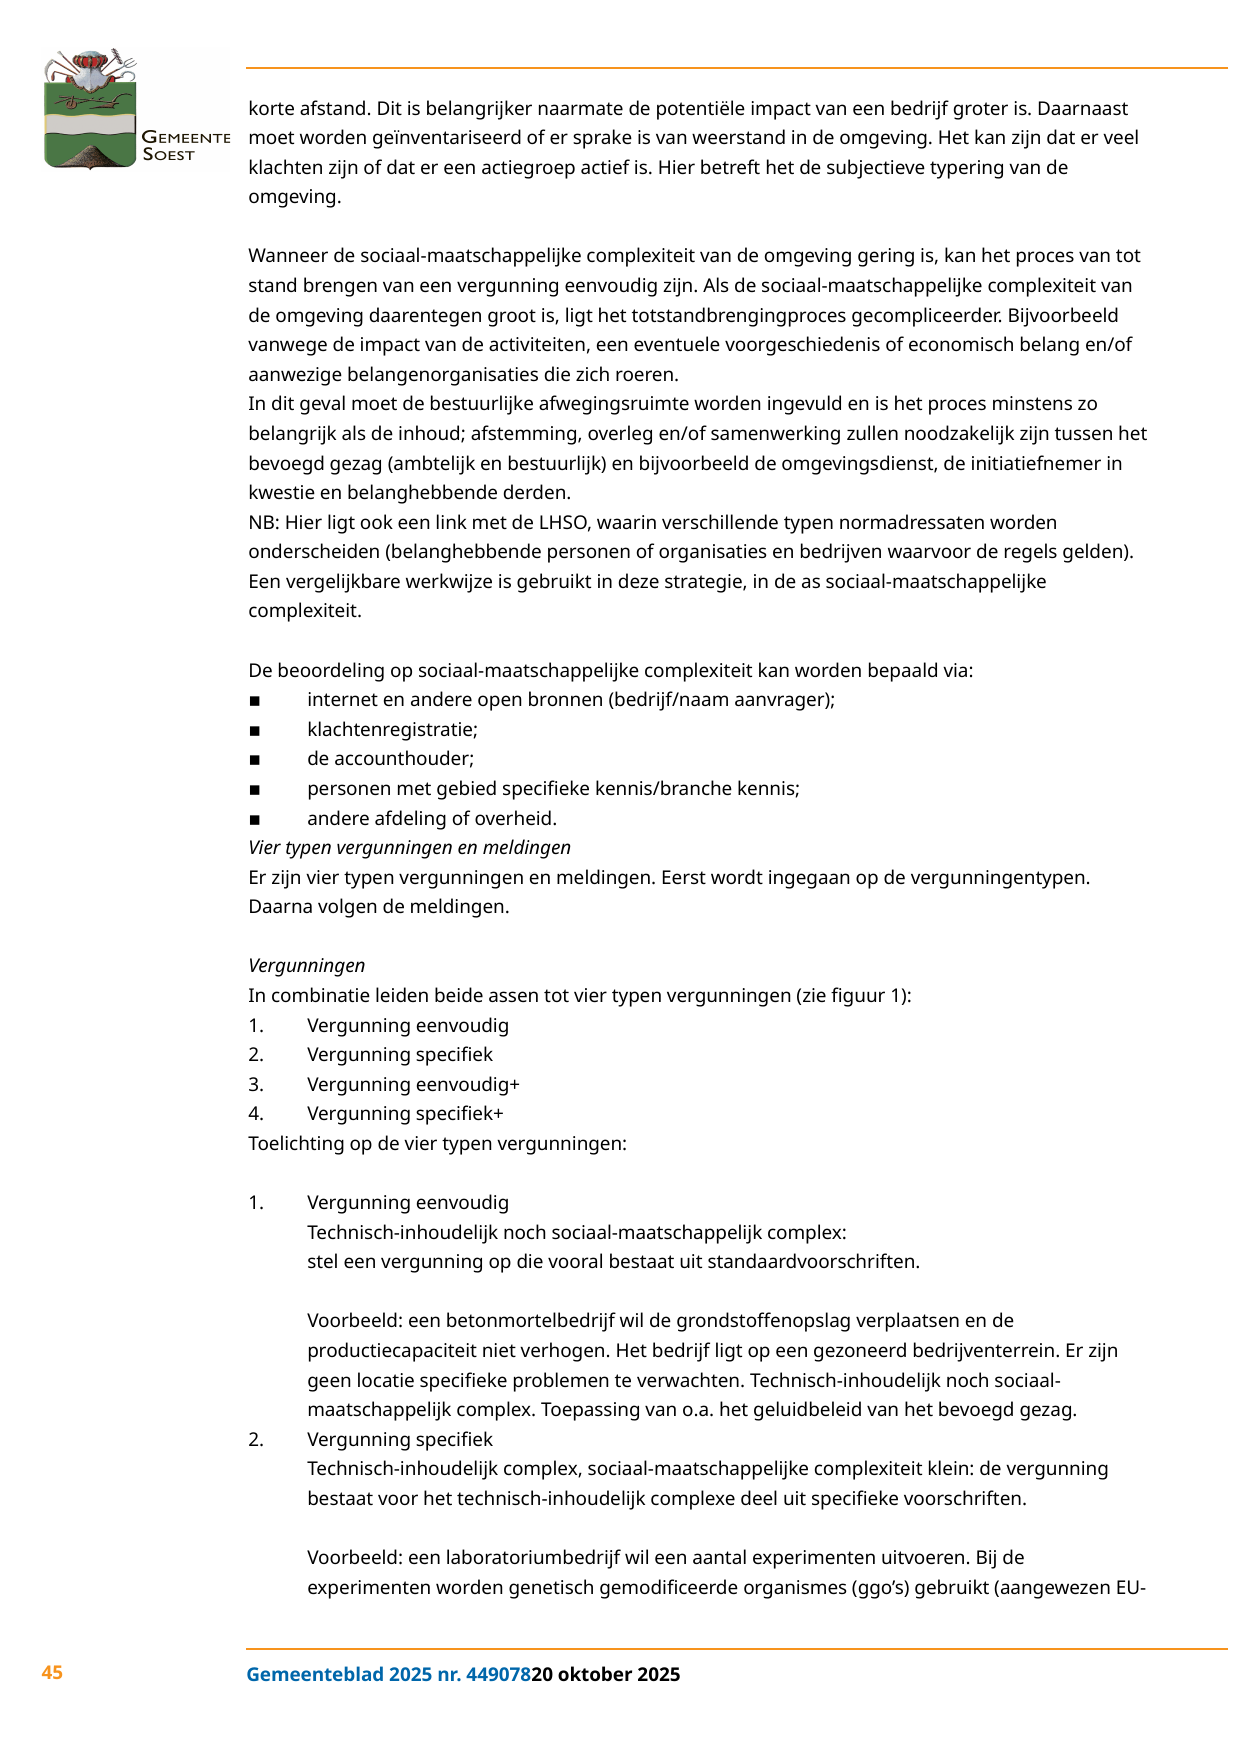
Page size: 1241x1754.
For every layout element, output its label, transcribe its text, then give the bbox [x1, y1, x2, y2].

text In combinatie leiden beide assen tot vier typen vergunningen (zie figuur 1): [248, 982, 1152, 1008]
list Technisch-inhoudelijk complex, sociaal-maatschappelijke complexiteit klein: de vergunning bestaat voor het technisch-inhoudelijk complexe deel uit specifieke voorschriften. [248, 1456, 1152, 1511]
text Toelichting op de vier typen vergunningen: [248, 1130, 1152, 1156]
list klachtenregistratie; [248, 716, 1152, 742]
list Vergunning specifiek [248, 1426, 1152, 1452]
text In dit geval moet de bestuurlijke afwegingsruimte worden ingevuld en is het proces minstens zo belangrijk als de inhoud; afstemming, overleg en/of samenwerking zullen noodzakelijk zijn tussen het bevoegd gezag (ambtelijk en bestuurlijk) en bijvoorbeeld de omgevingsdienst, de initiatiefnemer in kwestie en belanghebbende derden. [248, 391, 1152, 505]
list Voorbeeld: een betonmortelbedrijf wil de grondstoffenopslag verplaatsen en de productiecapaciteit niet verhogen. Het bedrijf ligt op een gezoneerd bedrijventerrein. Er zijn geen locatie specifieke problemen te verwachten. Technisch-inhoudelijk noch sociaal-maatschappelijk complex. Toepassing van o.a. het geluidbeleid van het bevoegd gezag. [248, 1308, 1152, 1422]
text korte afstand. Dit is belangrijker naarmate de potentiële impact van een bedrijf groter is. Daarnaast moet worden geïnventariseerd of er sprake is van weerstand in de omgeving. Het kan zijn dat er veel klachten zijn of dat er een actiegroep actief is. Hier betreft het de subjectieve typering van de omgeving. [248, 95, 1152, 209]
text Er zijn vier typen vergunningen en meldingen. Eerst wordt ingegaan op de vergunningentypen. Daarna volgen de meldingen. [248, 864, 1152, 919]
text Wanneer de sociaal-maatschappelijke complexiteit van de omgeving gering is, kan het proces van tot stand brengen van een vergunning eenvoudig zijn. Als de sociaal-maatschappelijke complexiteit van de omgeving daarentegen groot is, ligt het totstandbrengingproces gecompliceerder. Bijvoorbeeld vanwege de impact van de activiteiten, een eventuele voorgeschiedenis of economisch belang en/of aanwezige belangenorganisaties die zich roeren. [248, 243, 1152, 387]
text De beoordeling op sociaal-maatschappelijke complexiteit kan worden bepaald via: [248, 657, 1152, 683]
list internet en andere open bronnen (bedrijf/naam aanvrager); [248, 686, 1152, 712]
list Vergunning specifiek [248, 1041, 1152, 1067]
text Vier typen vergunningen en meldingen [248, 834, 1152, 860]
list Vergunning specifiek+ [248, 1101, 1152, 1126]
list Vergunning eenvoudig [248, 1012, 1152, 1038]
text NB: Hier ligt ook een link met de LHSO, waarin verschillende typen normadressaten worden onderscheiden (belanghebbende personen of organisaties en bedrijven waarvoor de regels gelden). Een vergelijkbare werkwijze is gebruikt in deze strategie, in de as sociaal-maatschappelijke complexiteit. [248, 509, 1152, 623]
list stel een vergunning op die vooral bestaat uit standaardvoorschriften. [248, 1248, 1152, 1274]
list Voorbeeld: een laboratoriumbedrijf wil een aantal experimenten uitvoeren. Bij de experimenten worden genetisch gemodificeerde organismes (ggo’s) gebruikt (aangewezen EU- [248, 1544, 1152, 1600]
list Technisch-inhoudelijk noch sociaal-maatschappelijk complex: [248, 1219, 1152, 1245]
list Vergunning eenvoudig [248, 1189, 1152, 1215]
text Vergunningen [248, 953, 1152, 978]
list personen met gebied specifieke kennis/branche kennis; [248, 775, 1152, 801]
list Vergunning eenvoudig+ [248, 1071, 1152, 1097]
picture [41, 47, 231, 172]
list de accounthouder; [248, 746, 1152, 771]
list andere afdeling of overheid. [248, 805, 1152, 831]
